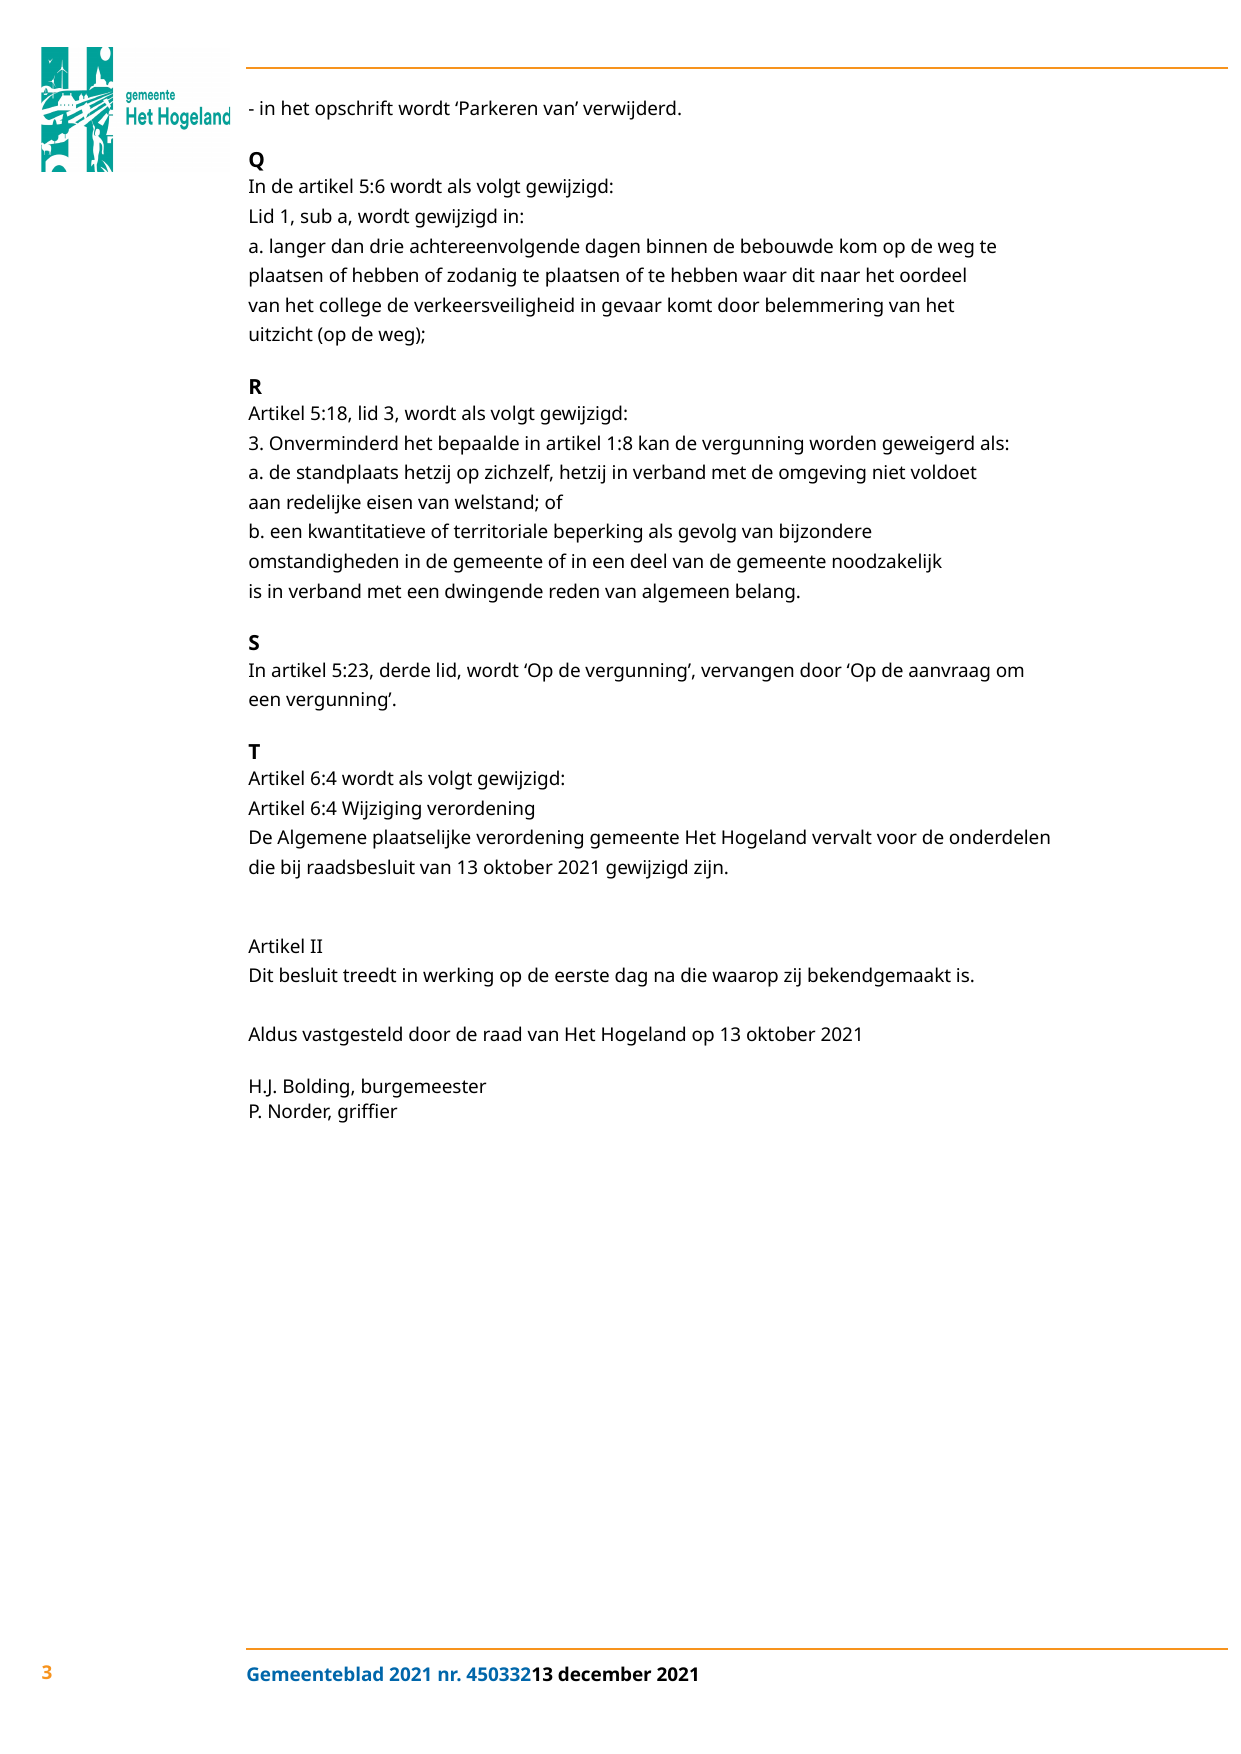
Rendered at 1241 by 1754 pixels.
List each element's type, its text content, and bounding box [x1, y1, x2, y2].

text R [248, 372, 1152, 400]
text Q [248, 145, 1152, 174]
text van het college de verkeersveiligheid in gevaar komt door belemmering van het [248, 292, 1152, 318]
text Aldus vastgesteld door de raad van Het Hogeland op 13 oktober 2021 [248, 1022, 1152, 1047]
text Artikel 6:4 Wijziging verordening [248, 795, 1152, 821]
text uitzicht (op de weg); [248, 322, 1152, 347]
text De Algemene plaatselijke verordening gemeente Het Hogeland vervalt voor de onderdelen [248, 824, 1152, 850]
text Artikel 5:18, lid 3, wordt als volgt gewijzigd: [248, 400, 1152, 426]
text In de artikel 5:6 wordt als volgt gewijzigd: [248, 174, 1152, 199]
text Artikel 6:4 wordt als volgt gewijzigd: [248, 765, 1152, 791]
text 3. Onverminderd het bepaalde in artikel 1:8 kan de vergunning worden geweigerd als: [248, 430, 1152, 456]
text a. langer dan drie achtereenvolgende dagen binnen de bebouwde kom op de weg te [248, 233, 1152, 258]
text Artikel II [248, 933, 1152, 958]
picture [41, 47, 231, 172]
text aan redelijke eisen van welstand; of [248, 489, 1152, 515]
text Lid 1, sub a, wordt gewijzigd in: [248, 203, 1152, 229]
text Dit besluit treedt in werking op de eerste dag na die waarop zij bekendgemaakt is. [248, 962, 1152, 988]
text een vergunning’. [248, 686, 1152, 712]
text In artikel 5:23, derde lid, wordt ‘Op de vergunning’, vervangen door ‘Op de aanvraag om [248, 657, 1152, 682]
text - in het opschrift wordt ‘Parkeren van’ verwijderd. [248, 95, 1152, 121]
text H.J. Bolding, burgemeester [248, 1073, 1152, 1099]
text S [248, 628, 1152, 657]
text is in verband met een dwingende reden van algemeen belang. [248, 578, 1152, 604]
text P. Norder, griffier [248, 1099, 1152, 1124]
text plaatsen of hebben of zodanig te plaatsen of te hebben waar dit naar het oordeel [248, 262, 1152, 288]
text die bij raadsbesluit van 13 oktober 2021 gewijzigd zijn. [248, 854, 1152, 880]
text T [248, 737, 1152, 765]
text a. de standplaats hetzij op zichzelf, hetzij in verband met de omgeving niet voldoet [248, 459, 1152, 485]
text omstandigheden in de gemeente of in een deel van de gemeente noodzakelijk [248, 548, 1152, 574]
text b. een kwantitatieve of territoriale beperking als gevolg van bijzondere [248, 519, 1152, 544]
